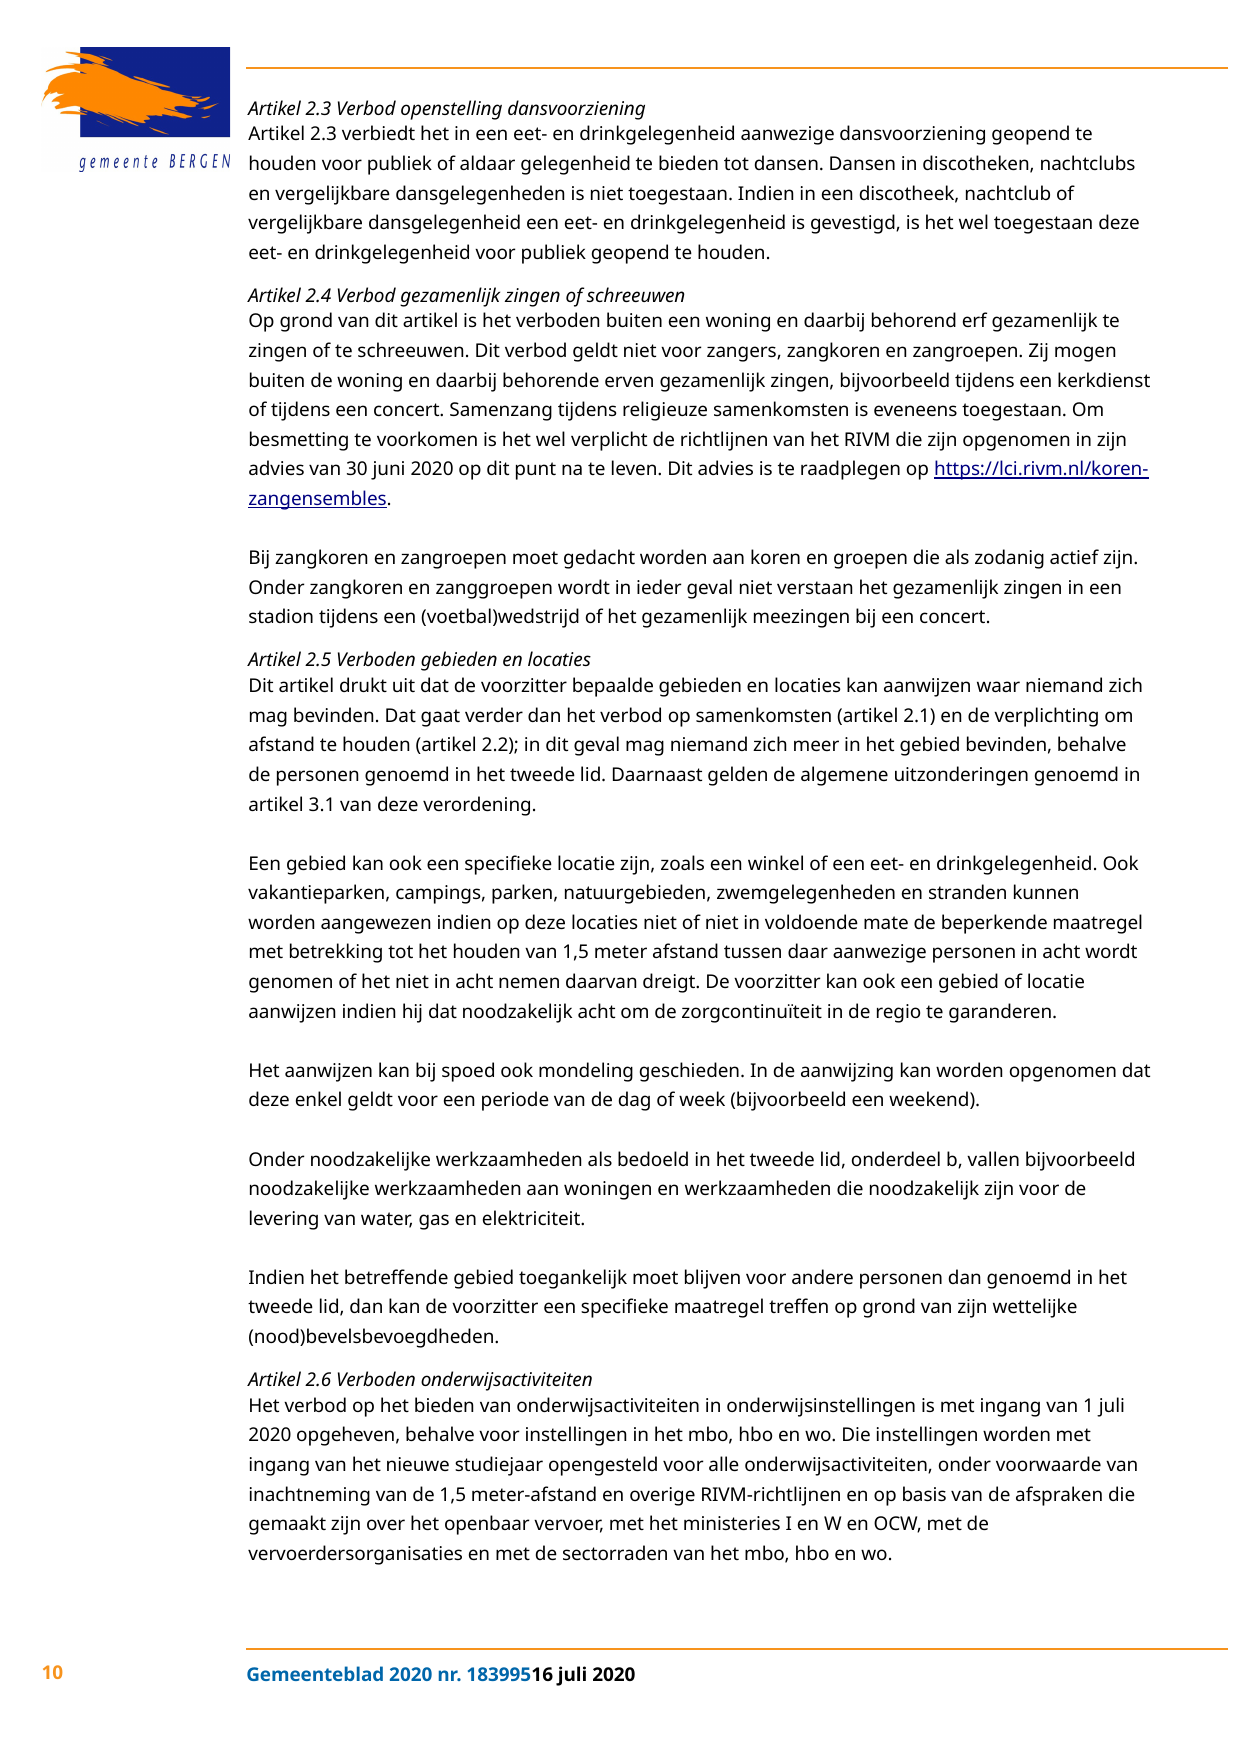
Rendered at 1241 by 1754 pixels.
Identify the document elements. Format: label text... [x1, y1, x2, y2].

text Een gebied kan ook een specifieke locatie zijn, zoals een winkel of een eet- en drinkgelegenheid. Ook vakantieparken, campings, parken, natuurgebieden, zwemgelegenheden en stranden kunnen worden aangewezen indien op deze locaties niet of niet in voldoende mate de beperkende maatregel met betrekking tot het houden van 1,5 meter afstand tussen daar aanwezige personen in acht wordt genomen of het niet in acht nemen daarvan dreigt. De voorzitter kan ook een gebied of locatie aanwijzen indien hij dat noodzakelijk acht om de zorgcontinuïteit in de regio te garanderen. [248, 850, 1152, 1023]
text Artikel 2.3 verbiedt het in een eet- en drinkgelegenheid aanwezige dansvoorziening geopend te houden voor publiek of aldaar gelegenheid te bieden tot dansen. Dansen in discotheken, nachtclubs en vergelijkbare dansgelegenheden is niet toegestaan. Indien in een discotheek, nachtclub of vergelijkbare dansgelegenheid een eet- en drinkgelegenheid is gevestigd, is het wel toegestaan deze eet- en drinkgelegenheid voor publiek geopend te houden. [248, 121, 1152, 264]
text Artikel 2.6 Verboden onderwijsactiviteiten [248, 1366, 1152, 1392]
text Onder noodzakelijke werkzaamheden als bedoeld in het tweede lid, onderdeel b, vallen bijvoorbeeld noodzakelijke werkzaamheden aan woningen en werkzaamheden die noodzakelijk zijn voor de levering van water, gas en elektriciteit. [248, 1146, 1152, 1231]
text Artikel 2.5 Verboden gebieden en locaties [248, 647, 1152, 672]
text Dit artikel drukt uit dat de voorzitter bepaalde gebieden en locaties kan aanwijzen waar niemand zich mag bevinden. Dat gaat verder dan het verbod op samenkomsten (artikel 2.1) en de verplichting om afstand te houden (artikel 2.2); in dit geval mag niemand zich meer in het gebied bevinden, behalve de personen genoemd in het tweede lid. Daarnaast gelden de algemene uitzonderingen genoemd in artikel 3.1 van deze verordening. [248, 672, 1152, 816]
text Indien het betreffende gebied toegankelijk moet blijven voor andere personen dan genoemd in het tweede lid, dan kan de voorzitter een specifieke maatregel treffen op grond van zijn wettelijke (nood)bevelsbevoegdheden. [248, 1264, 1152, 1349]
text Artikel 2.4 Verbod gezamenlijk zingen of schreeuwen [248, 282, 1152, 308]
text Op grond van dit artikel is het verboden buiten een woning en daarbij behorend erf gezamenlijk te zingen of te schreeuwen. Dit verbod geldt niet voor zangers, zangkoren en zangroepen. Zij mogen buiten de woning en daarbij behorende erven gezamenlijk zingen, bijvoorbeeld tijdens een kerkdienst of tijdens een concert. Samenzang tijdens religieuze samenkomsten is eveneens toegestaan. Om besmetting te voorkomen is het wel verplicht de richtlijnen van het RIVM die zijn opgenomen in zijn advies van 30 juni 2020 op dit punt na te leven. Dit advies is te raadplegen op https://lci.rivm.nl/koren-zangensembles. [248, 308, 1152, 511]
text Het aanwijzen kan bij spoed ook mondeling geschieden. In de aanwijzing kan worden opgenomen dat deze enkel geldt voor een periode van de dag of week (bijvoorbeeld een weekend). [248, 1057, 1152, 1112]
picture [41, 47, 231, 172]
text Artikel 2.3 Verbod openstelling dansvoorziening [248, 95, 1152, 121]
text Bij zangkoren en zangroepen moet gedacht worden aan koren en groepen die als zodanig actief zijn. Onder zangkoren en zanggroepen wordt in ieder geval niet verstaan het gezamenlijk zingen in een stadion tijdens een (voetbal)wedstrijd of het gezamenlijk meezingen bij een concert. [248, 544, 1152, 629]
text Het verbod op het bieden van onderwijsactiviteiten in onderwijsinstellingen is met ingang van 1 juli 2020 opgeheven, behalve voor instellingen in het mbo, hbo en wo. Die instellingen worden met ingang van het nieuwe studiejaar opengesteld voor alle onderwijsactiviteiten, onder voorwaarde van inachtneming van de 1,5 meter-afstand en overige RIVM-richtlijnen en op basis van de afspraken die gemaakt zijn over het openbaar vervoer, met het ministeries I en W en OCW, met de vervoerdersorganisaties en met de sectorraden van het mbo, hbo en wo. [248, 1392, 1152, 1566]
